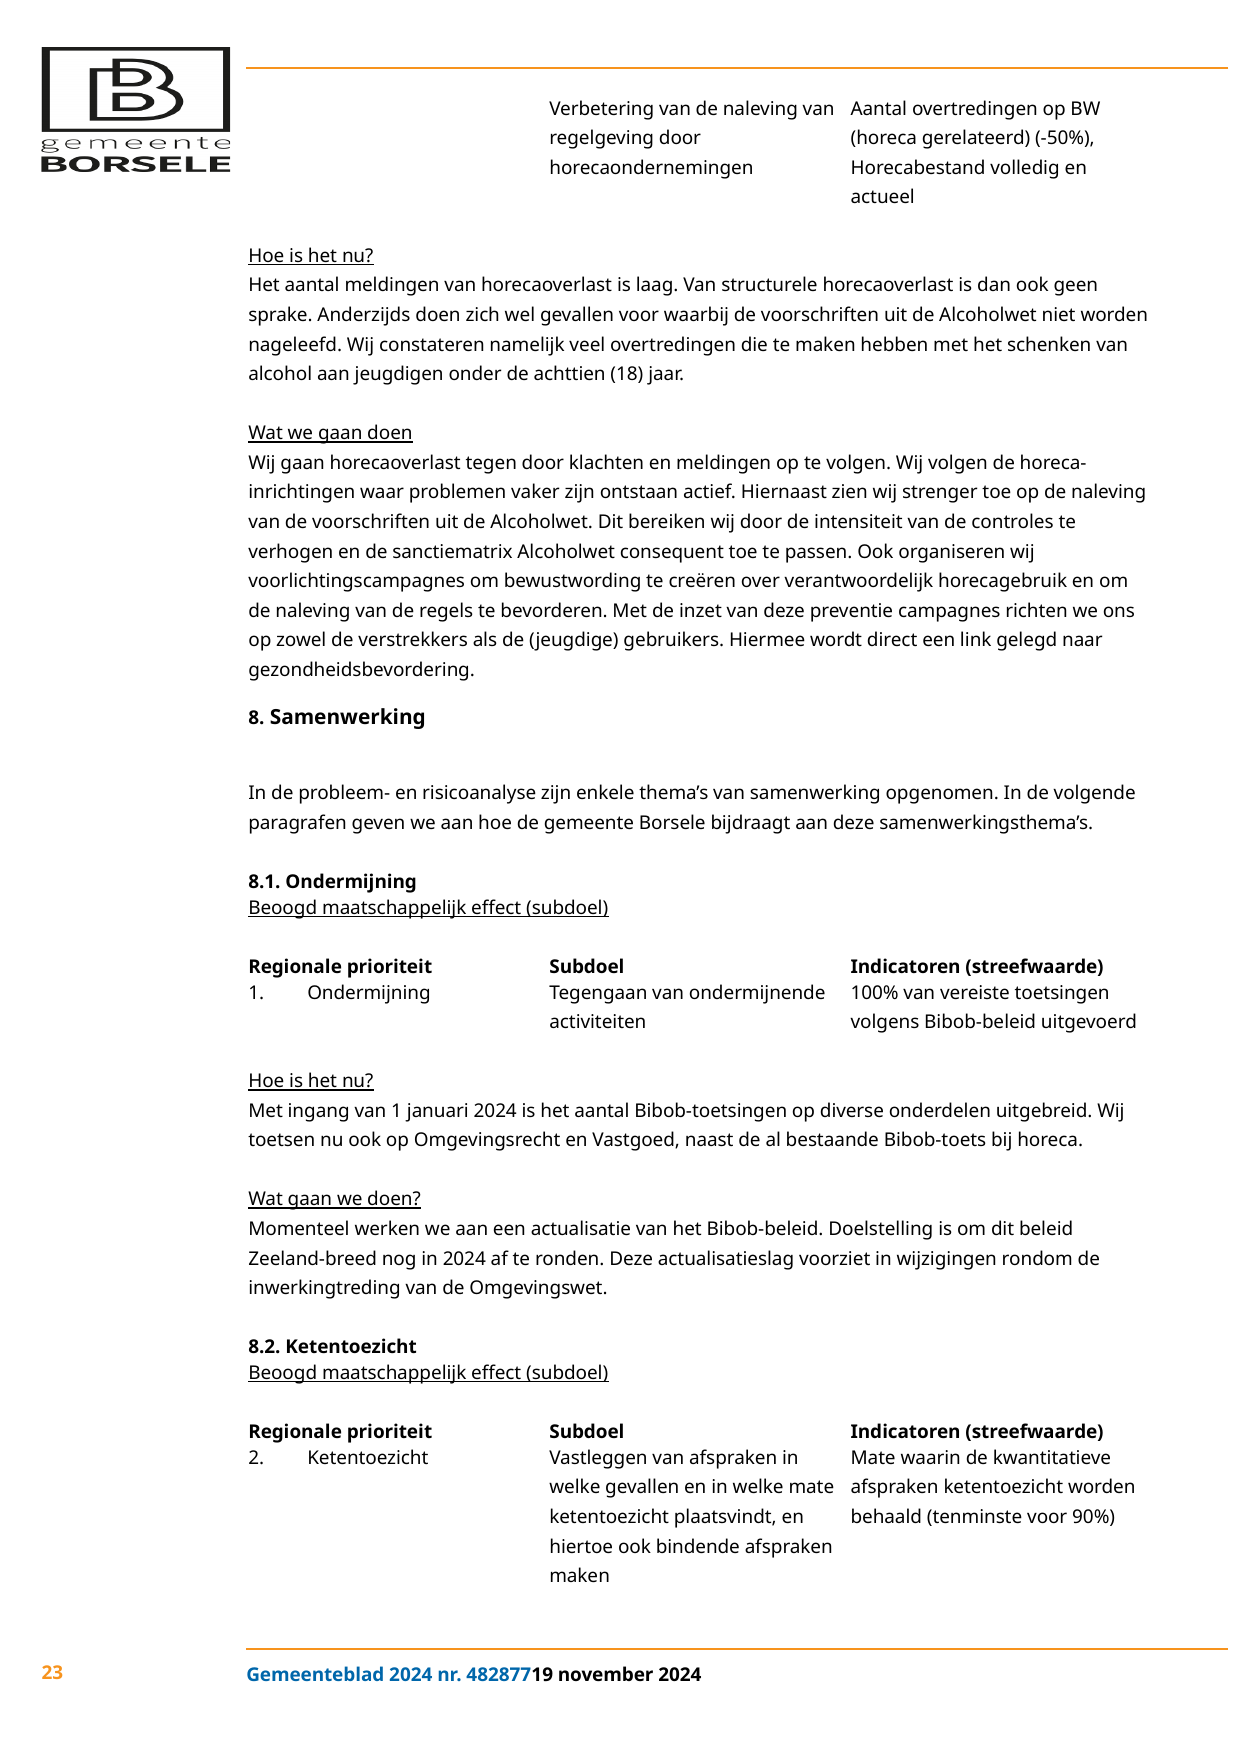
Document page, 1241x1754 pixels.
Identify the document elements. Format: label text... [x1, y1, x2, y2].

table_cell Ketentoezicht [248, 1444, 549, 1588]
table_cell Vastleggen van afspraken in welke gevallen en in welke mate ketentoezicht plaatsvindt, en hiertoe ook bindende afspraken maken [549, 1444, 850, 1588]
text 8.1. Ondermijning [248, 868, 1152, 894]
table_cell Mate waarin de kwantitatieve afspraken ketentoezicht worden behaald (tenminste voor 90%) [850, 1444, 1152, 1588]
table_header Indicatoren (streefwaarde) [850, 953, 1152, 979]
text 8. Samenwerking [248, 702, 1152, 730]
text Wij gaan horecaoverlast tegen door klachten en meldingen op te volgen. Wij volgen de horeca-inrichtingen waar problemen vaker zijn ontstaan actief. Hiernaast zien wij strenger toe op de naleving van de voorschriften uit de Alcoholwet. Dit bereiken wij door de intensiteit van de controles te verhogen en de sanctiematrix Alcoholwet consequent toe te passen. Ook organiseren wij voorlichtingscampagnes om bewustwording te creëren over verantwoordelijk horecagebruik en om de naleving van de regels te bevorderen. Met de inzet van deze preventie campagnes richten we ons op zowel de verstrekkers als de (jeugdige) gebruikers. Hiermee wordt direct een link gelegd naar gezondheidsbevordering. [248, 449, 1152, 682]
text Beoogd maatschappelijk effect (subdoel) [248, 1359, 1152, 1385]
text Wat we gaan doen [248, 419, 1152, 445]
picture [41, 47, 231, 172]
table_cell Ondermijning [248, 979, 549, 1034]
text Hoe is het nu? [248, 1067, 1152, 1093]
table_header Regionale prioriteit [248, 1419, 549, 1444]
table_cell Aantal overtredingen op BW (horeca gerelateerd) (-50%), Horecabestand volledig en actueel [850, 95, 1152, 209]
text Het aantal meldingen van horecaoverlast is laag. Van structurele horecaoverlast is dan ook geen sprake. Anderzijds doen zich wel gevallen voor waarbij de voorschriften uit de Alcoholwet niet worden nageleefd. Wij constateren namelijk veel overtredingen die te maken hebben met het schenken van alcohol aan jeugdigen onder de achttien (18) jaar. [248, 272, 1152, 386]
table_header Indicatoren (streefwaarde) [850, 1419, 1152, 1444]
text Beoogd maatschappelijk effect (subdoel) [248, 894, 1152, 920]
table_header Subdoel [549, 1419, 850, 1444]
text In de probleem- en risicoanalyse zijn enkele thema’s van samenwerking opgenomen. In de volgende paragrafen geven we aan hoe de gemeente Borsele bijdraagt aan deze samenwerkingsthema’s. [248, 779, 1152, 835]
text Wat gaan we doen? [248, 1186, 1152, 1211]
table_cell [248, 95, 549, 209]
table_cell Verbetering van de naleving van regelgeving door horecaondernemingen [549, 95, 850, 209]
table_header Subdoel [549, 953, 850, 979]
text 8.2. Ketentoezicht [248, 1333, 1152, 1359]
table_header Regionale prioriteit [248, 953, 549, 979]
text Momenteel werken we aan een actualisatie van het Bibob-beleid. Doelstelling is om dit beleid Zeeland-breed nog in 2024 af te ronden. Deze actualisatieslag voorziet in wijzigingen rondom de inwerkingtreding van de Omgevingswet. [248, 1215, 1152, 1300]
table_cell 100% van vereiste toetsingen volgens Bibob-beleid uitgevoerd [850, 979, 1152, 1034]
text Hoe is het nu? [248, 242, 1152, 268]
table_cell Tegengaan van ondermijnende activiteiten [549, 979, 850, 1034]
text Met ingang van 1 januari 2024 is het aantal Bibob-toetsingen op diverse onderdelen uitgebreid. Wij toetsen nu ook op Omgevingsrecht en Vastgoed, naast de al bestaande Bibob-toets bij horeca. [248, 1097, 1152, 1152]
